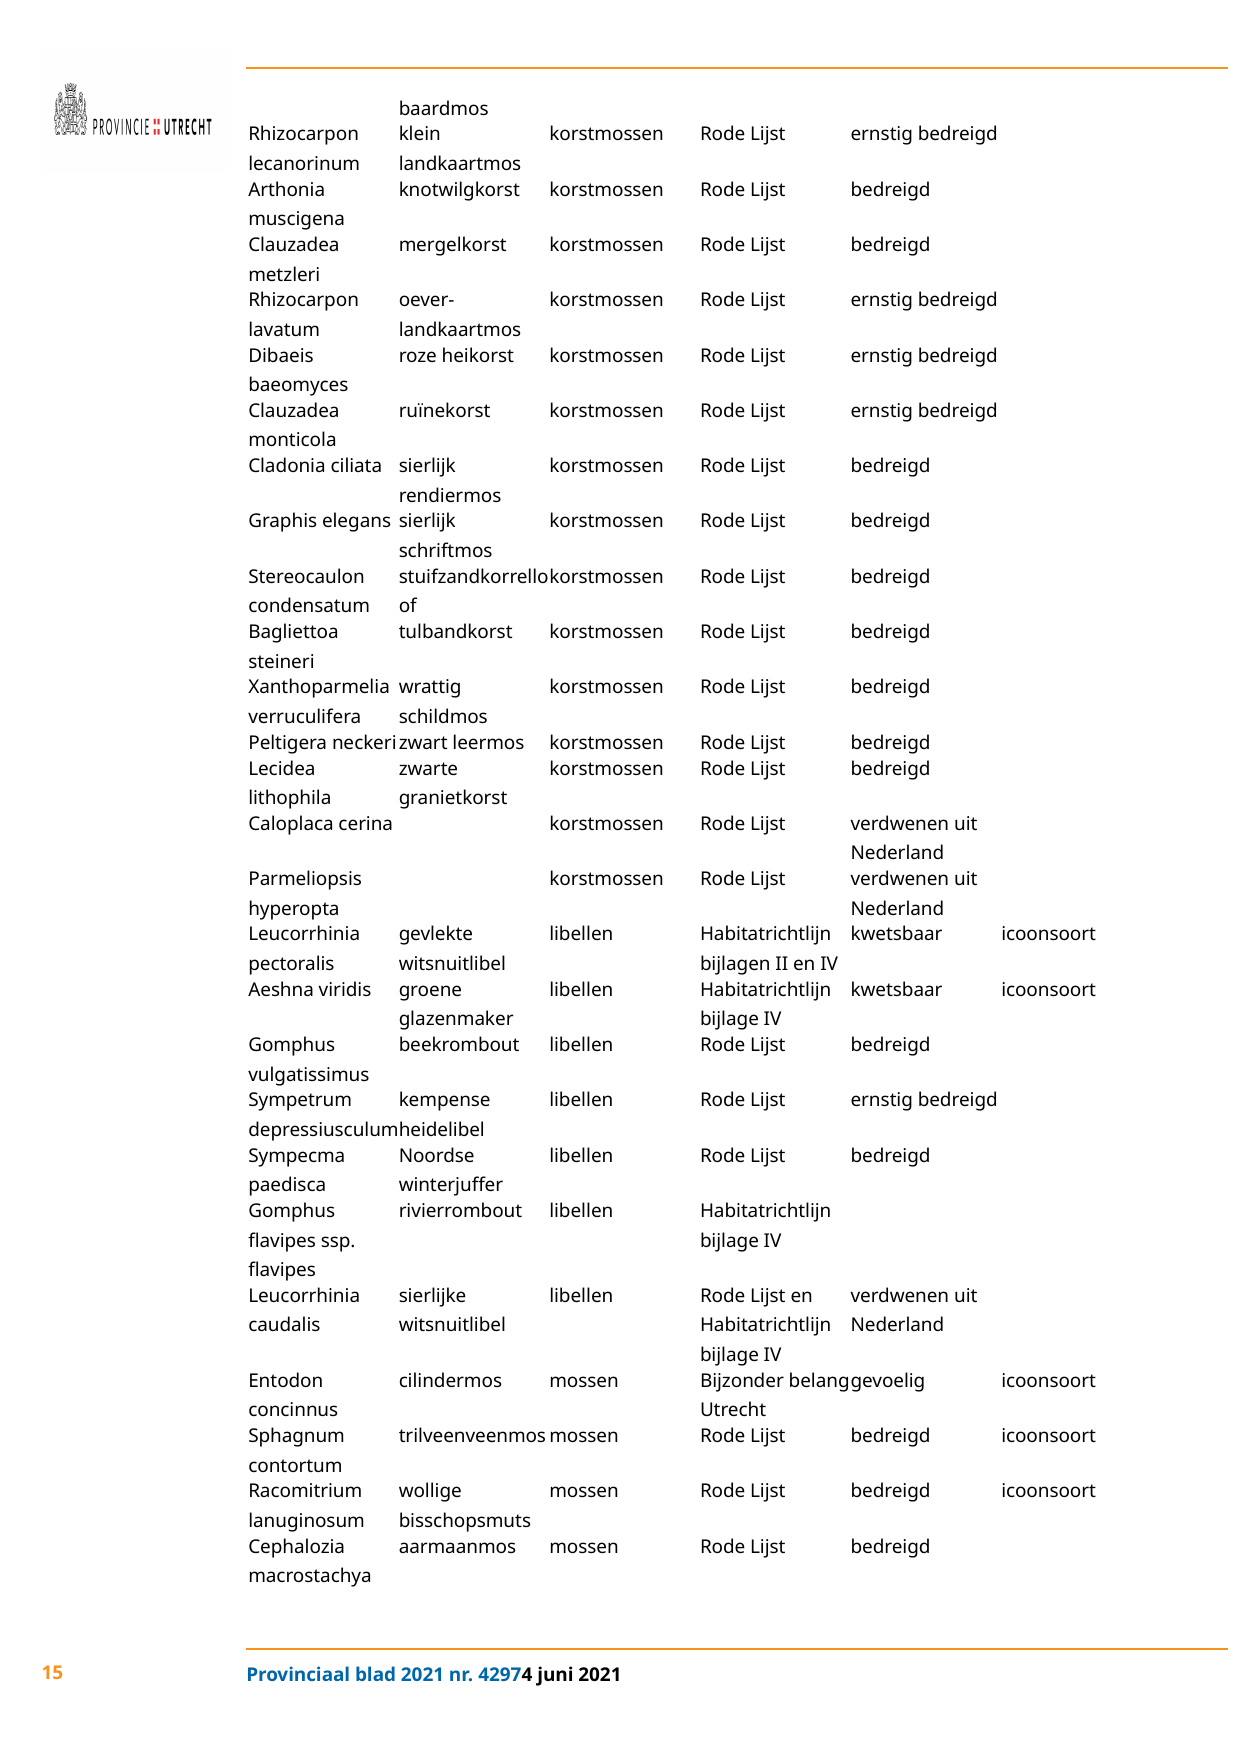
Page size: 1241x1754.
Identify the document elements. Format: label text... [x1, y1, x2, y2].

table_cell gevoelig [850, 1367, 1001, 1422]
table_cell [700, 95, 850, 121]
table_cell knotwilgkorst [399, 176, 549, 231]
table_cell korstmossen [549, 231, 700, 286]
table_cell kempense heidelibel [399, 1087, 549, 1142]
table_cell stuifzandkorrelloof [399, 563, 549, 618]
table_cell verdwenen uit Nederland [850, 810, 1001, 865]
table_cell bedreigd [850, 729, 1001, 755]
table_cell ernstig bedreigd [850, 121, 1001, 176]
table_cell bedreigd [850, 755, 1001, 810]
table_cell Gomphus vulgatissimus [248, 1031, 398, 1087]
table_cell baardmos [399, 95, 549, 121]
table_cell bedreigd [850, 1142, 1001, 1197]
table_cell [1001, 755, 1152, 810]
table_cell Rode Lijst [700, 342, 850, 397]
table_cell Clauzadea metzleri [248, 231, 398, 286]
table_cell [1001, 1142, 1152, 1197]
table_cell korstmossen [549, 729, 700, 755]
table_cell Clauzadea monticola [248, 397, 398, 452]
table_cell Rode Lijst [700, 286, 850, 342]
table_cell ruïnekorst [399, 397, 549, 452]
table_cell zwart leermos [399, 729, 549, 755]
table_cell Rhizocarpon lavatum [248, 286, 398, 342]
table_cell icoonsoort [1001, 921, 1152, 976]
table_cell Rode Lijst [700, 1533, 850, 1588]
table_cell Noordse winterjuffer [399, 1142, 549, 1197]
table_cell korstmossen [549, 342, 700, 397]
table_cell Parmeliopsis hyperopta [248, 865, 398, 921]
table_cell korstmossen [549, 176, 700, 231]
table_cell bedreigd [850, 176, 1001, 231]
table_cell [399, 810, 549, 865]
table_cell libellen [549, 1197, 700, 1282]
table_cell Racomitrium lanuginosum [248, 1478, 398, 1533]
table_cell zwarte granietkorst [399, 755, 549, 810]
table_cell [1001, 1087, 1152, 1142]
table_cell wollige bisschopsmuts [399, 1478, 549, 1533]
table_cell libellen [549, 1031, 700, 1087]
table_cell korstmossen [549, 397, 700, 452]
table_cell kwetsbaar [850, 921, 1001, 976]
table_cell Graphis elegans [248, 508, 398, 563]
table_cell korstmossen [549, 674, 700, 729]
table_cell [1001, 95, 1152, 121]
table_cell icoonsoort [1001, 1367, 1152, 1422]
table_cell [1001, 1197, 1152, 1282]
table_cell [1001, 563, 1152, 618]
table_cell Entodon concinnus [248, 1367, 398, 1422]
table_cell [1001, 286, 1152, 342]
table_cell ernstig bedreigd [850, 286, 1001, 342]
table_cell Rode Lijst en Habitatrichtlijn bijlage IV [700, 1282, 850, 1367]
table_cell Leucorrhinia caudalis [248, 1282, 398, 1367]
table_cell Cladonia ciliata [248, 453, 398, 508]
table_cell korstmossen [549, 755, 700, 810]
table_cell beekrombout [399, 1031, 549, 1087]
table_cell [1001, 342, 1152, 397]
table_cell korstmossen [549, 865, 700, 921]
table_cell korstmossen [549, 121, 700, 176]
table_cell Rode Lijst [700, 1478, 850, 1533]
table_cell ernstig bedreigd [850, 342, 1001, 397]
table_cell ernstig bedreigd [850, 397, 1001, 452]
table_cell mossen [549, 1422, 700, 1478]
table_cell Rode Lijst [700, 865, 850, 921]
table_cell Habitatrichtlijn bijlage IV [700, 1197, 850, 1282]
table_cell klein landkaartmos [399, 121, 549, 176]
table_cell Cephalozia macrostachya [248, 1533, 398, 1588]
table_cell korstmossen [549, 563, 700, 618]
table_cell [1001, 618, 1152, 674]
table_cell icoonsoort [1001, 976, 1152, 1031]
table_cell Rode Lijst [700, 755, 850, 810]
table_cell Rode Lijst [700, 1142, 850, 1197]
table_cell [1001, 231, 1152, 286]
table_cell [1001, 176, 1152, 231]
table_cell korstmossen [549, 453, 700, 508]
table_cell ernstig bedreigd [850, 1087, 1001, 1142]
table_cell Habitatrichtlijn bijlagen II en IV [700, 921, 850, 976]
table_cell [850, 95, 1001, 121]
table_cell libellen [549, 1087, 700, 1142]
table_cell Rode Lijst [700, 231, 850, 286]
table_cell Aeshna viridis [248, 976, 398, 1031]
table_cell libellen [549, 1282, 700, 1367]
table_cell korstmossen [549, 618, 700, 674]
table_cell Rhizocarpon lecanorinum [248, 121, 398, 176]
table_cell aarmaanmos [399, 1533, 549, 1588]
table_cell bedreigd [850, 563, 1001, 618]
table_cell mossen [549, 1367, 700, 1422]
table_cell Rode Lijst [700, 453, 850, 508]
table_cell Rode Lijst [700, 1422, 850, 1478]
table_cell bedreigd [850, 1533, 1001, 1588]
table_cell Xanthoparmelia verruculifera [248, 674, 398, 729]
table_cell [1001, 674, 1152, 729]
table_cell Rode Lijst [700, 397, 850, 452]
table_cell [1001, 1533, 1152, 1588]
table_cell Rode Lijst [700, 508, 850, 563]
table_cell Lecidea lithophila [248, 755, 398, 810]
table_cell Habitatrichtlijn bijlage IV [700, 976, 850, 1031]
table_cell [549, 95, 700, 121]
table_cell Peltigera neckeri [248, 729, 398, 755]
table_cell Bagliettoa steineri [248, 618, 398, 674]
table_cell sierlijk schriftmos [399, 508, 549, 563]
table_cell Stereocaulon condensatum [248, 563, 398, 618]
table_cell Caloplaca cerina [248, 810, 398, 865]
table_cell Sympetrum depressiusculum [248, 1087, 398, 1142]
table_cell groene glazenmaker [399, 976, 549, 1031]
table_cell Rode Lijst [700, 1087, 850, 1142]
table_cell Leucorrhinia pectoralis [248, 921, 398, 976]
table_cell wrattig schildmos [399, 674, 549, 729]
table_cell mossen [549, 1478, 700, 1533]
table_cell Sympecma paedisca [248, 1142, 398, 1197]
table_cell trilveenveenmos [399, 1422, 549, 1478]
table_cell korstmossen [549, 810, 700, 865]
table_cell Gomphus flavipes ssp. flavipes [248, 1197, 398, 1282]
table_cell bedreigd [850, 453, 1001, 508]
table_cell gevlekte witsnuitlibel [399, 921, 549, 976]
table_cell sierlijke witsnuitlibel [399, 1282, 549, 1367]
table_cell bedreigd [850, 508, 1001, 563]
table_cell Arthonia muscigena [248, 176, 398, 231]
table_cell verdwenen uit Nederland [850, 865, 1001, 921]
table_cell [1001, 397, 1152, 452]
table_cell libellen [549, 1142, 700, 1197]
table_cell Rode Lijst [700, 176, 850, 231]
table_cell [399, 865, 549, 921]
table_cell Rode Lijst [700, 729, 850, 755]
table_cell [1001, 1031, 1152, 1087]
table_cell mergelkorst [399, 231, 549, 286]
table_cell [248, 95, 398, 121]
table_cell tulbandkorst [399, 618, 549, 674]
table_cell icoonsoort [1001, 1478, 1152, 1533]
table_cell bedreigd [850, 231, 1001, 286]
table_cell [1001, 865, 1152, 921]
table_cell bedreigd [850, 674, 1001, 729]
table_cell Rode Lijst [700, 618, 850, 674]
table_cell [1001, 121, 1152, 176]
table_cell bedreigd [850, 1478, 1001, 1533]
table_cell oever-landkaartmos [399, 286, 549, 342]
table_cell bedreigd [850, 1422, 1001, 1478]
table_cell bedreigd [850, 618, 1001, 674]
table_cell sierlijk rendiermos [399, 453, 549, 508]
table_cell libellen [549, 921, 700, 976]
table_cell icoonsoort [1001, 1422, 1152, 1478]
table_cell Sphagnum contortum [248, 1422, 398, 1478]
table_cell Rode Lijst [700, 674, 850, 729]
table_cell [1001, 810, 1152, 865]
table_cell kwetsbaar [850, 976, 1001, 1031]
table_cell libellen [549, 976, 700, 1031]
table_cell verdwenen uit Nederland [850, 1282, 1001, 1367]
table_cell bedreigd [850, 1031, 1001, 1087]
table_cell roze heikorst [399, 342, 549, 397]
table_cell Bijzonder belang Utrecht [700, 1367, 850, 1422]
table_cell cilindermos [399, 1367, 549, 1422]
table_cell [1001, 453, 1152, 508]
table_cell Rode Lijst [700, 121, 850, 176]
table_cell Dibaeis baeomyces [248, 342, 398, 397]
table_cell rivierrombout [399, 1197, 549, 1282]
table_cell korstmossen [549, 286, 700, 342]
table_cell Rode Lijst [700, 1031, 850, 1087]
picture [41, 47, 231, 172]
table_cell [1001, 729, 1152, 755]
table_cell [850, 1197, 1001, 1282]
table_cell Rode Lijst [700, 563, 850, 618]
table_cell [1001, 508, 1152, 563]
table_cell mossen [549, 1533, 700, 1588]
table_cell [1001, 1282, 1152, 1367]
table_cell Rode Lijst [700, 810, 850, 865]
table_cell korstmossen [549, 508, 700, 563]
